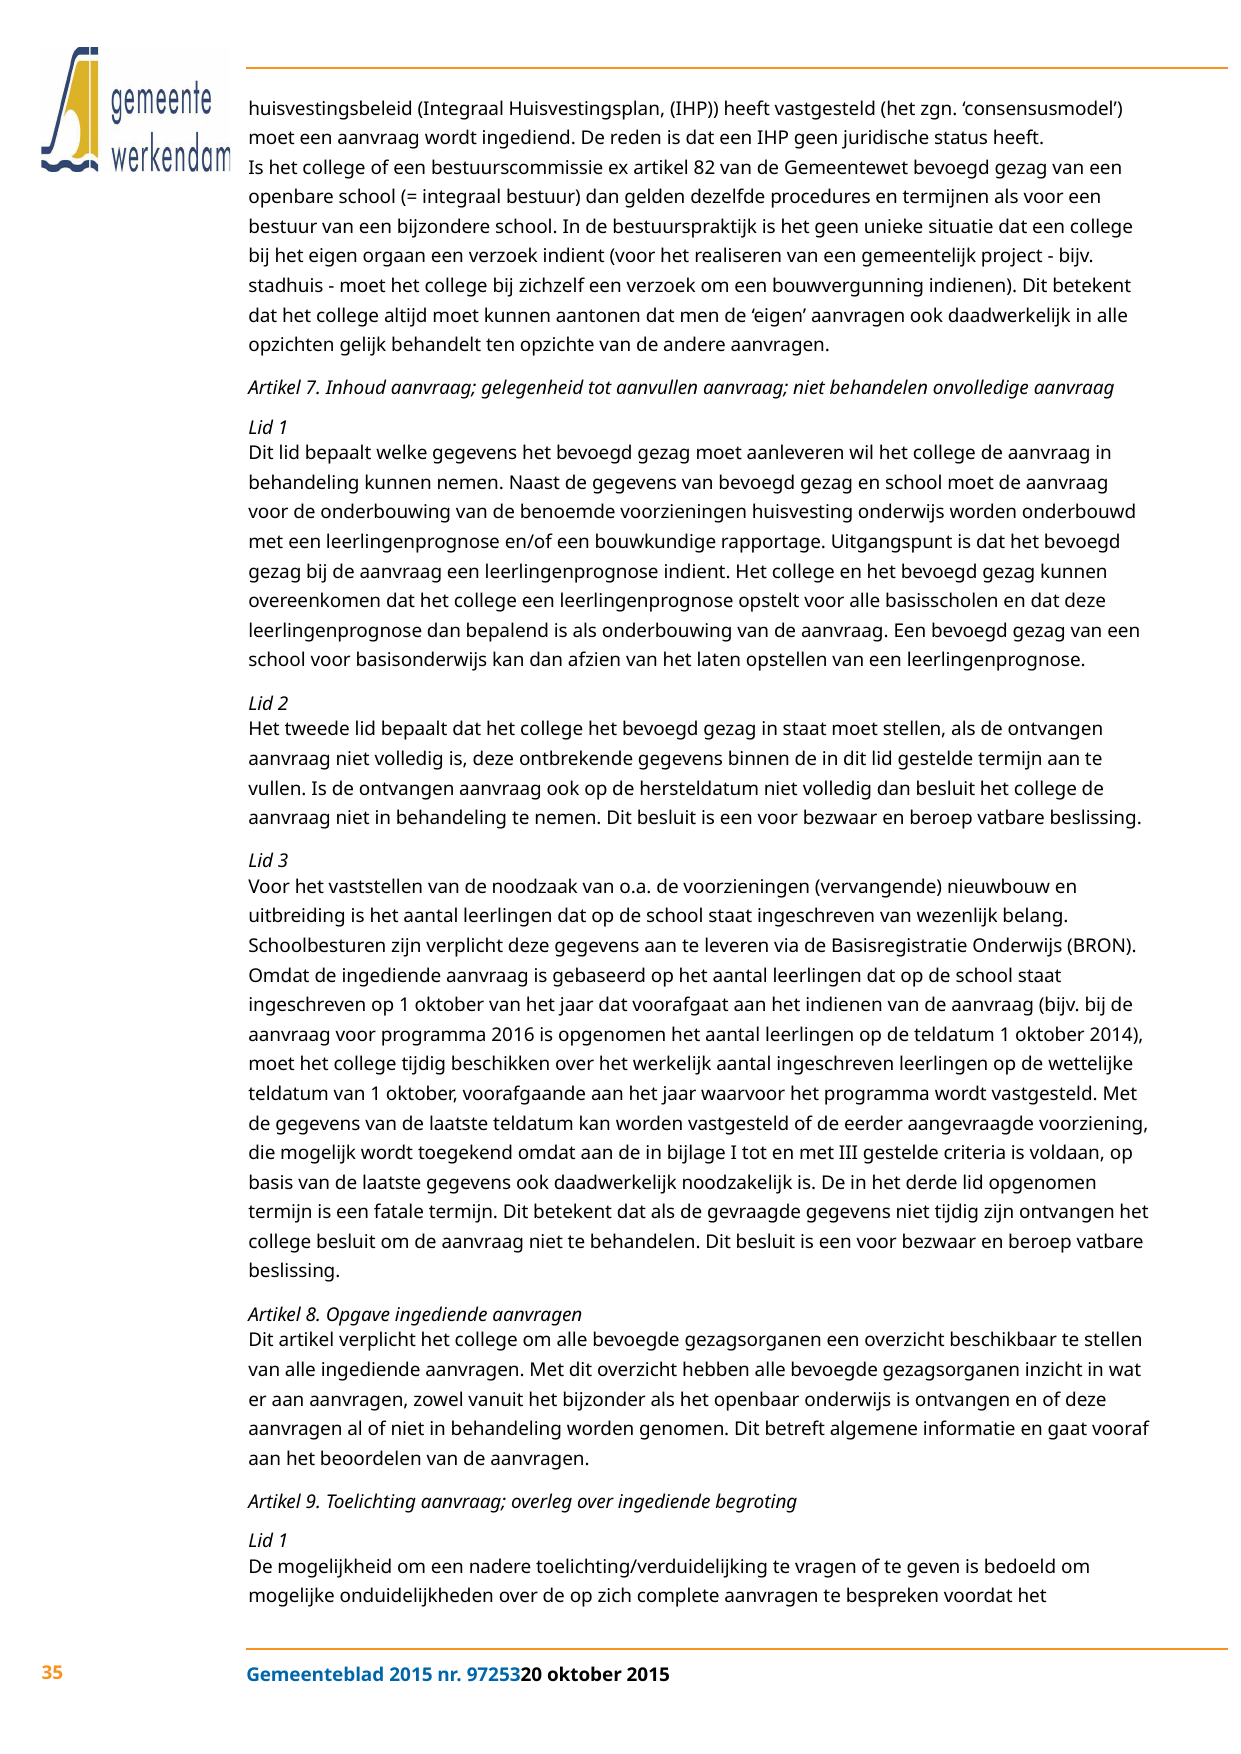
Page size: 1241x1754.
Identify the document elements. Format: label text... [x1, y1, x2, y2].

text Dit lid bepaalt welke gegevens het bevoegd gezag moet aanleveren wil het college de aanvraag in behandeling kunnen nemen. Naast de gegevens van bevoegd gezag en school moet de aanvraag voor de onderbouwing van de benoemde voorzieningen huisvesting onderwijs worden onderbouwd met een leerlingenprognose en/of een bouwkundige rapportage. Uitgangspunt is dat het bevoegd gezag bij de aanvraag een leerlingenprognose indient. Het college en het bevoegd gezag kunnen overeenkomen dat het college een leerlingenprognose opstelt voor alle basisscholen en dat deze leerlingenprognose dan bepalend is als onderbouwing van de aanvraag. Een bevoegd gezag van een school voor basisonderwijs kan dan afzien van het laten opstellen van een leerlingenprognose. [248, 439, 1152, 672]
text De mogelijkheid om een nadere toelichting/verduidelijking te vragen of te geven is bedoeld om mogelijke onduidelijkheden over de op zich complete aanvragen te bespreken voordat het [248, 1553, 1152, 1608]
text Dit artikel verplicht het college om alle bevoegde gezagsorganen een overzicht beschikbaar te stellen van alle ingediende aanvragen. Met dit overzicht hebben alle bevoegde gezagsorganen inzicht in wat er aan aanvragen, zowel vanuit het bijzonder als het openbaar onderwijs is ontvangen en of deze aanvragen al of niet in behandeling worden genomen. Dit betreft algemene informatie en gaat vooraf aan het beoordelen van de aanvragen. [248, 1327, 1152, 1471]
text Lid 1 [248, 414, 1152, 439]
picture [41, 47, 231, 172]
text Artikel 9. Toelichting aanvraag; overleg over ingediende begroting [248, 1488, 1152, 1514]
text Voor het vaststellen van de noodzaak van o.a. de voorzieningen (vervangende) nieuwbouw en uitbreiding is het aantal leerlingen dat op de school staat ingeschreven van wezenlijk belang. Schoolbesturen zijn verplicht deze gegevens aan te leveren via de Basisregistratie Onderwijs (BRON). Omdat de ingediende aanvraag is gebaseerd op het aantal leerlingen dat op de school staat ingeschreven op 1 oktober van het jaar dat voorafgaat aan het indienen van de aanvraag (bijv. bij de aanvraag voor programma 2016 is opgenomen het aantal leerlingen op de teldatum 1 oktober 2014), moet het college tijdig beschikken over het werkelijk aantal ingeschreven leerlingen op de wettelijke teldatum van 1 oktober, voorafgaande aan het jaar waarvoor het programma wordt vastgesteld. Met de gegevens van de laatste teldatum kan worden vastgesteld of de eerder aangevraagde voorziening, die mogelijk wordt toegekend omdat aan de in bijlage I tot en met III gestelde criteria is voldaan, op basis van de laatste gegevens ook daadwerkelijk noodzakelijk is. De in het derde lid opgenomen termijn is een fatale termijn. Dit betekent dat als de gevraagde gegevens niet tijdig zijn ontvangen het college besluit om de aanvraag niet te behandelen. Dit besluit is een voor bezwaar en beroep vatbare beslissing. [248, 873, 1152, 1283]
text Lid 1 [248, 1527, 1152, 1553]
text huisvestingsbeleid (Integraal Huisvestingsplan, (IHP)) heeft vastgesteld (het zgn. ‘consensusmodel’) moet een aanvraag wordt ingediend. De reden is dat een IHP geen juridische status heeft. [248, 95, 1152, 150]
text Lid 2 [248, 690, 1152, 716]
text Het tweede lid bepaalt dat het college het bevoegd gezag in staat moet stellen, als de ontvangen aanvraag niet volledig is, deze ontbrekende gegevens binnen de in dit lid gestelde termijn aan te vullen. Is de ontvangen aanvraag ook op de hersteldatum niet volledig dan besluit het college de aanvraag niet in behandeling te nemen. Dit besluit is een voor bezwaar en beroep vatbare beslissing. [248, 716, 1152, 830]
text Is het college of een bestuurscommissie ex artikel 82 van de Gemeentewet bevoegd gezag van een openbare school (= integraal bestuur) dan gelden dezelfde procedures en termijnen als voor een bestuur van een bijzondere school. In de bestuurspraktijk is het geen unieke situatie dat een college bij het eigen orgaan een verzoek indient (voor het realiseren van een gemeentelijk project - bijv. stadhuis - moet het college bij zichzelf een verzoek om een bouwvergunning indienen). Dit betekent dat het college altijd moet kunnen aantonen dat men de ‘eigen’ aanvragen ook daadwerkelijk in alle opzichten gelijk behandelt ten opzichte van de andere aanvragen. [248, 154, 1152, 357]
text Lid 3 [248, 847, 1152, 873]
text Artikel 7. Inhoud aanvraag; gelegenheid tot aanvullen aanvraag; niet behandelen onvolledige aanvraag [248, 374, 1152, 400]
text Artikel 8. Opgave ingediende aanvragen [248, 1301, 1152, 1327]
